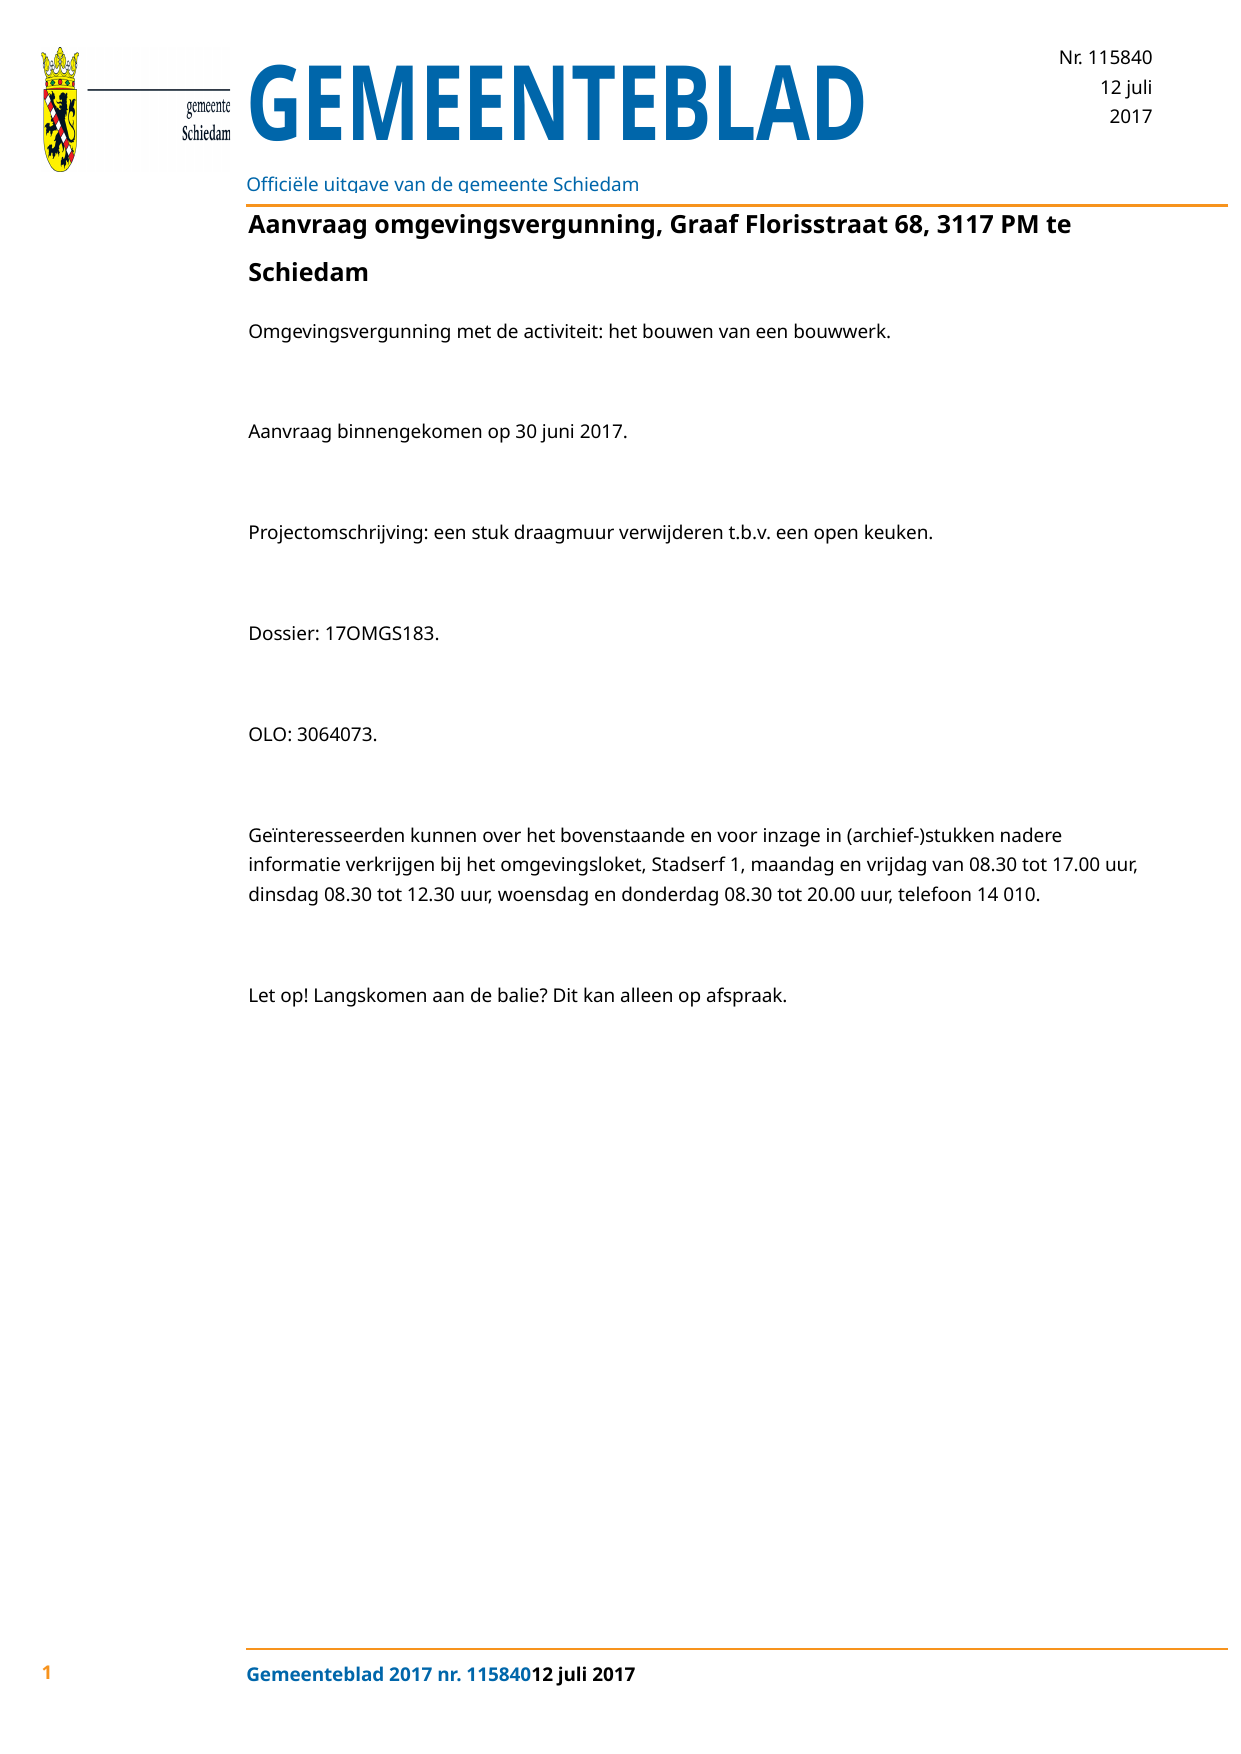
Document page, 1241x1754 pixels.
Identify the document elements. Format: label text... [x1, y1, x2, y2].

text Omgevingsvergunning met de activiteit: het bouwen van een bouwwerk. [248, 318, 1152, 344]
text Let op! Langskomen aan de balie? Dit kan alleen op afspraak. [248, 982, 1152, 1008]
text Geïnteresseerden kunnen over het bovenstaande en voor inzage in (archief-)stukken nadere informatie verkrijgen bij het omgevingsloket, Stadserf 1, maandag en vrijdag van 08.30 tot 17.00 uur, dinsdag 08.30 tot 12.30 uur, woensdag en donderdag 08.30 tot 20.00 uur, telefoon 14 010. [248, 822, 1152, 907]
text Projectomschrijving: een stuk draagmuur verwijderen t.b.v. een open keuken. [248, 519, 1152, 545]
picture [41, 47, 231, 172]
text Dossier: 17OMGS183. [248, 620, 1152, 646]
text Aanvraag binnengekomen op 30 juni 2017. [248, 419, 1152, 444]
text OLO: 3064073. [248, 721, 1152, 747]
text Aanvraag omgevingsvergunning, Graaf Florisstraat 68, 3117 PM te Schiedam [248, 207, 1152, 288]
